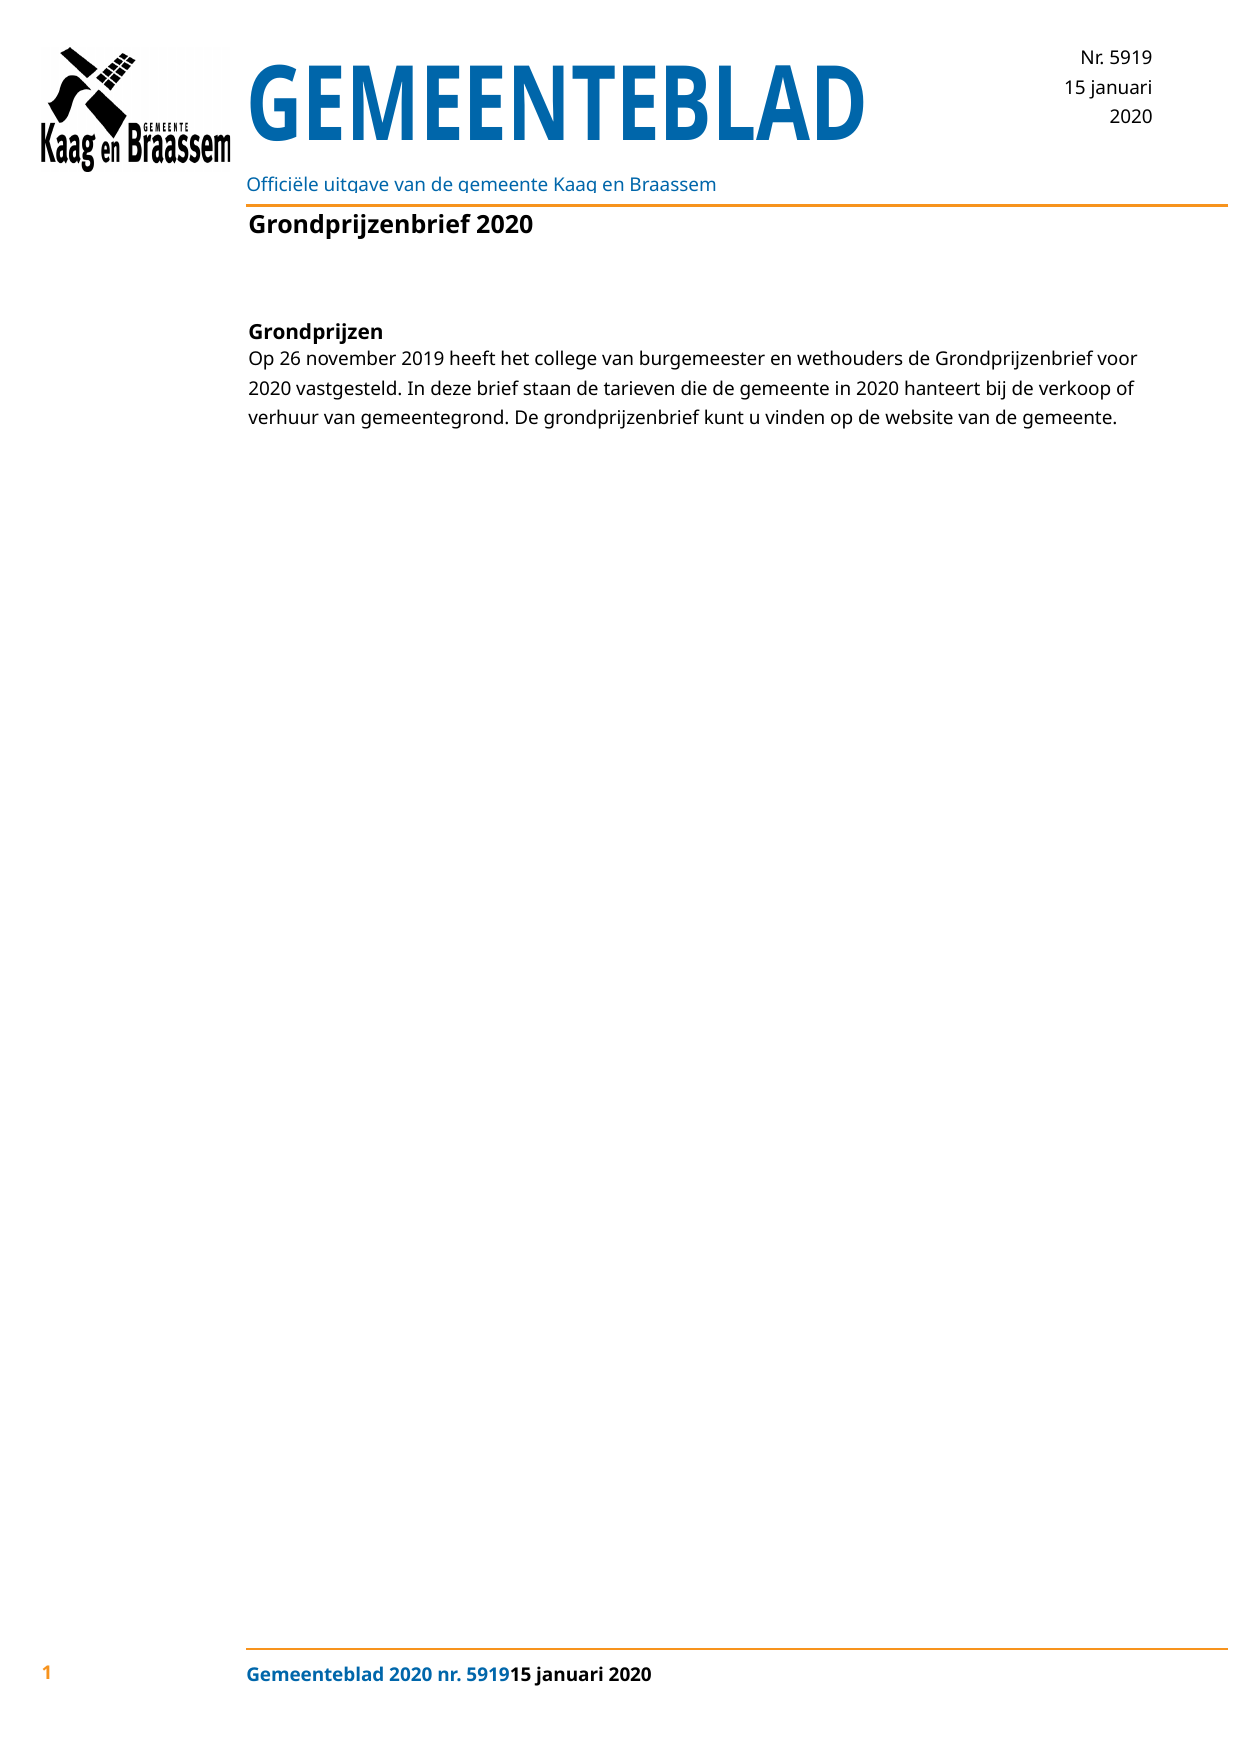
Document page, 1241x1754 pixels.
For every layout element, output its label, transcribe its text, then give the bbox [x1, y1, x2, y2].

text Op 26 november 2019 heeft het college van burgemeester en wethouders de Grondprijzenbrief voor 2020 vastgesteld. In deze brief staan de tarieven die de gemeente in 2020 hanteert bij de verkoop of verhuur van gemeentegrond. De grondprijzenbrief kunt u vinden op de website van de gemeente. [248, 345, 1152, 430]
picture [41, 47, 231, 172]
text Grondprijzenbrief 2020 [248, 207, 1152, 241]
text Grondprijzen [248, 317, 1152, 345]
